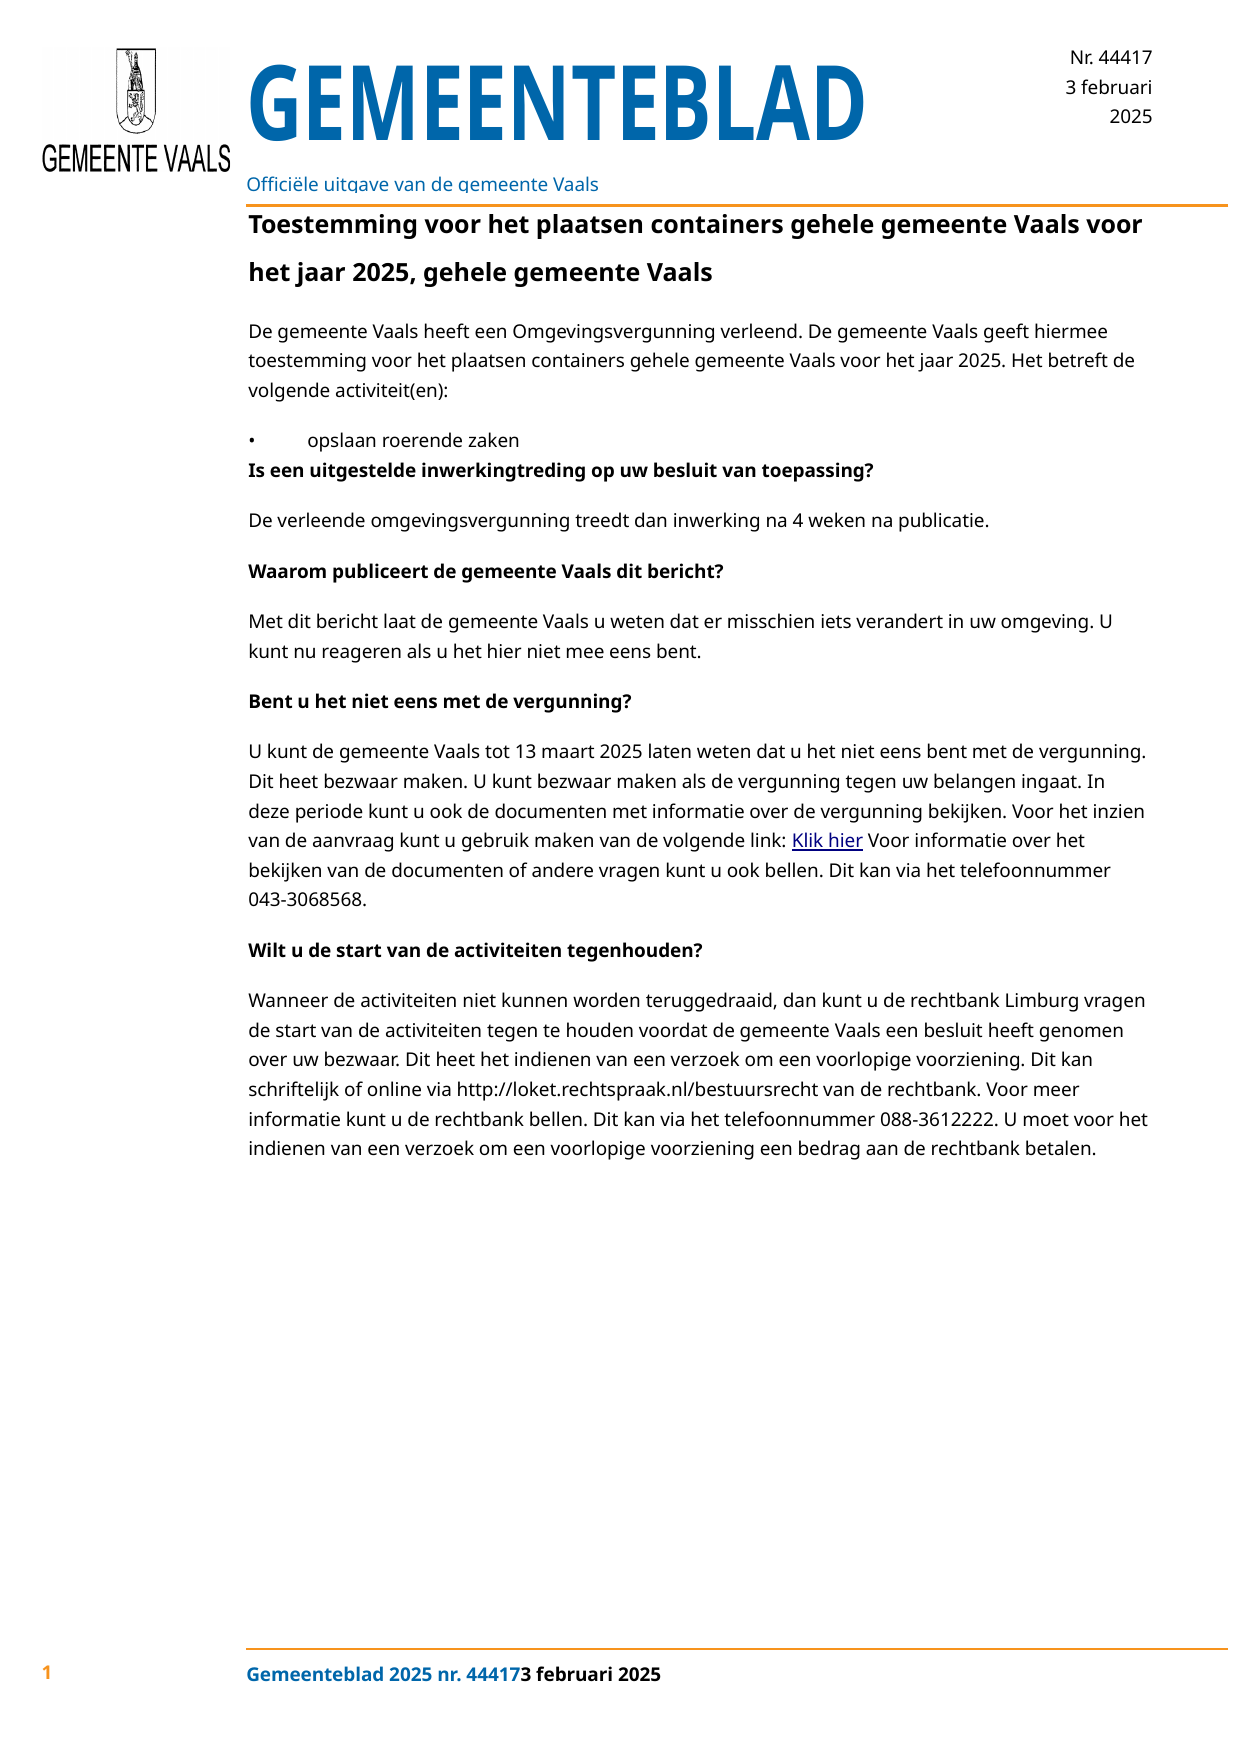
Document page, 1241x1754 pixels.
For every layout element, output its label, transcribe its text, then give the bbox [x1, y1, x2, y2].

text Waarom publiceert de gemeente Vaals dit bericht? [248, 558, 1152, 584]
text Met dit bericht laat de gemeente Vaals u weten dat er misschien iets verandert in uw omgeving. U kunt nu reageren als u het hier niet mee eens bent. [248, 608, 1152, 664]
text Bent u het niet eens met de vergunning? [248, 688, 1152, 714]
text Toestemming voor het plaatsen containers gehele gemeente Vaals voor het jaar 2025, gehele gemeente Vaals [248, 207, 1152, 288]
text De verleende omgevingsvergunning treedt dan inwerking na 4 weken na publicatie. [248, 507, 1152, 533]
text U kunt de gemeente Vaals tot 13 maart 2025 laten weten dat u het niet eens bent met de vergunning. Dit heet bezwaar maken. U kunt bezwaar maken als de vergunning tegen uw belangen ingaat. In deze periode kunt u ook de documenten met informatie over de vergunning bekijken. Voor het inzien van de aanvraag kunt u gebruik maken van de volgende link: Klik hier Voor informatie over het bekijken van de documenten of andere vragen kunt u ook bellen. Dit kan via het telefoonnummer 043-3068568. [248, 739, 1152, 912]
picture [41, 47, 231, 172]
text Wanneer de activiteiten niet kunnen worden teruggedraaid, dan kunt u de rechtbank Limburg vragen de start van de activiteiten tegen te houden voordat de gemeente Vaals een besluit heeft genomen over uw bezwaar. Dit heet het indienen van een verzoek om een voorlopige voorziening. Dit kan schriftelijk of online via http://loket.rechtspraak.nl/bestuursrecht van de rechtbank. Voor meer informatie kunt u de rechtbank bellen. Dit kan via het telefoonnummer 088-3612222. U moet voor het indienen van een verzoek om een voorlopige voorziening een bedrag aan de rechtbank betalen. [248, 987, 1152, 1161]
text De gemeente Vaals heeft een Omgevingsvergunning verleend. De gemeente Vaals geeft hiermee toestemming voor het plaatsen containers gehele gemeente Vaals voor het jaar 2025. Het betreft de volgende activiteit(en): [248, 318, 1152, 403]
text Wilt u de start van de activiteiten tegenhouden? [248, 937, 1152, 963]
text Is een uitgestelde inwerkingtreding op uw besluit van toepassing? [248, 457, 1152, 483]
list opslaan roerende zaken [248, 427, 1152, 453]
